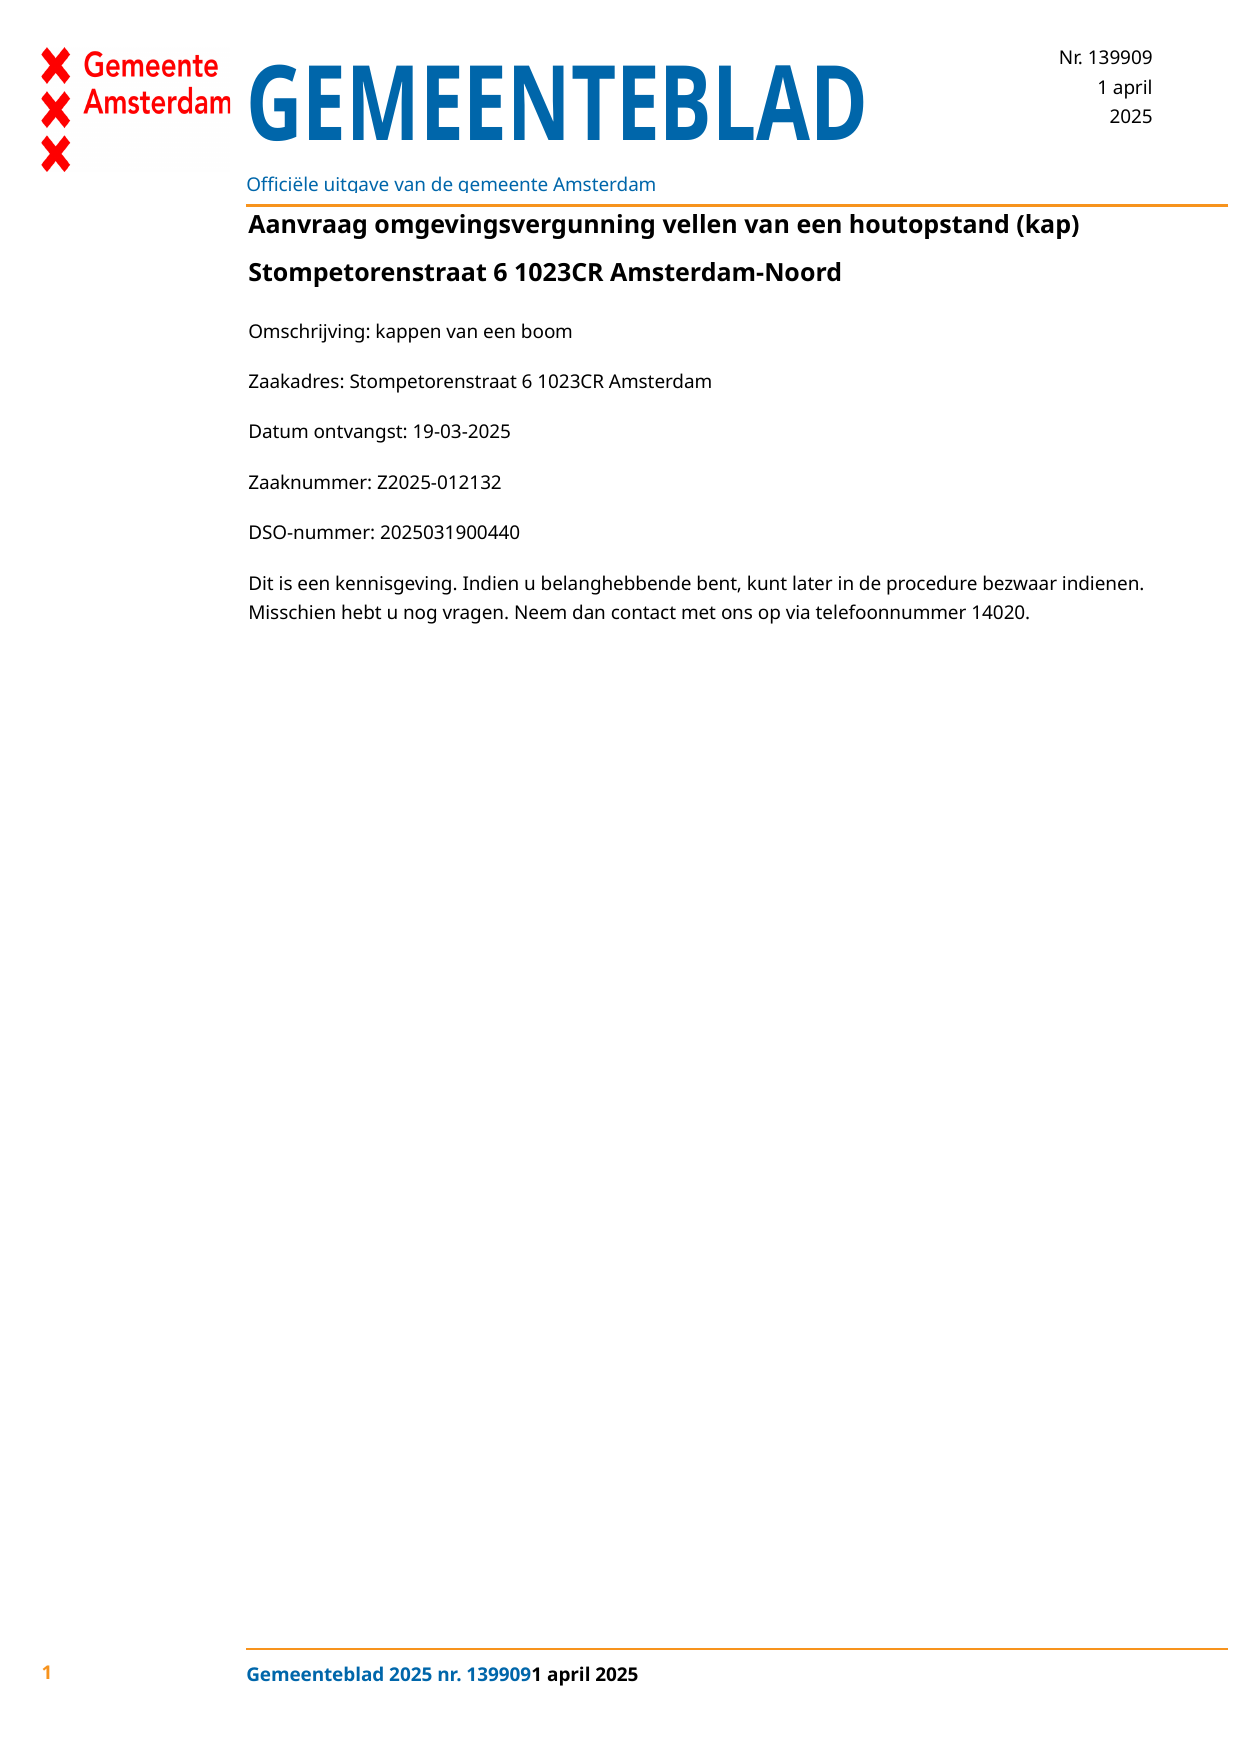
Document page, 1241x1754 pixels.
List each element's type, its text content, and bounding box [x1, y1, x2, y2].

picture [41, 47, 231, 172]
text Zaaknummer: Z2025-012132 [248, 469, 1152, 495]
text Dit is een kennisgeving. Indien u belanghebbende bent, kunt later in de procedure bezwaar indienen. Misschien hebt u nog vragen. Neem dan contact met ons op via telefoonnummer 14020. [248, 570, 1152, 625]
text DSO-nummer: 2025031900440 [248, 519, 1152, 545]
text Datum ontvangst: 19-03-2025 [248, 419, 1152, 444]
text Zaakadres: Stompetorenstraat 6 1023CR Amsterdam [248, 368, 1152, 394]
text Aanvraag omgevingsvergunning vellen van een houtopstand (kap) Stompetorenstraat 6 1023CR Amsterdam-Noord [248, 207, 1152, 288]
text Omschrijving: kappen van een boom [248, 318, 1152, 344]
